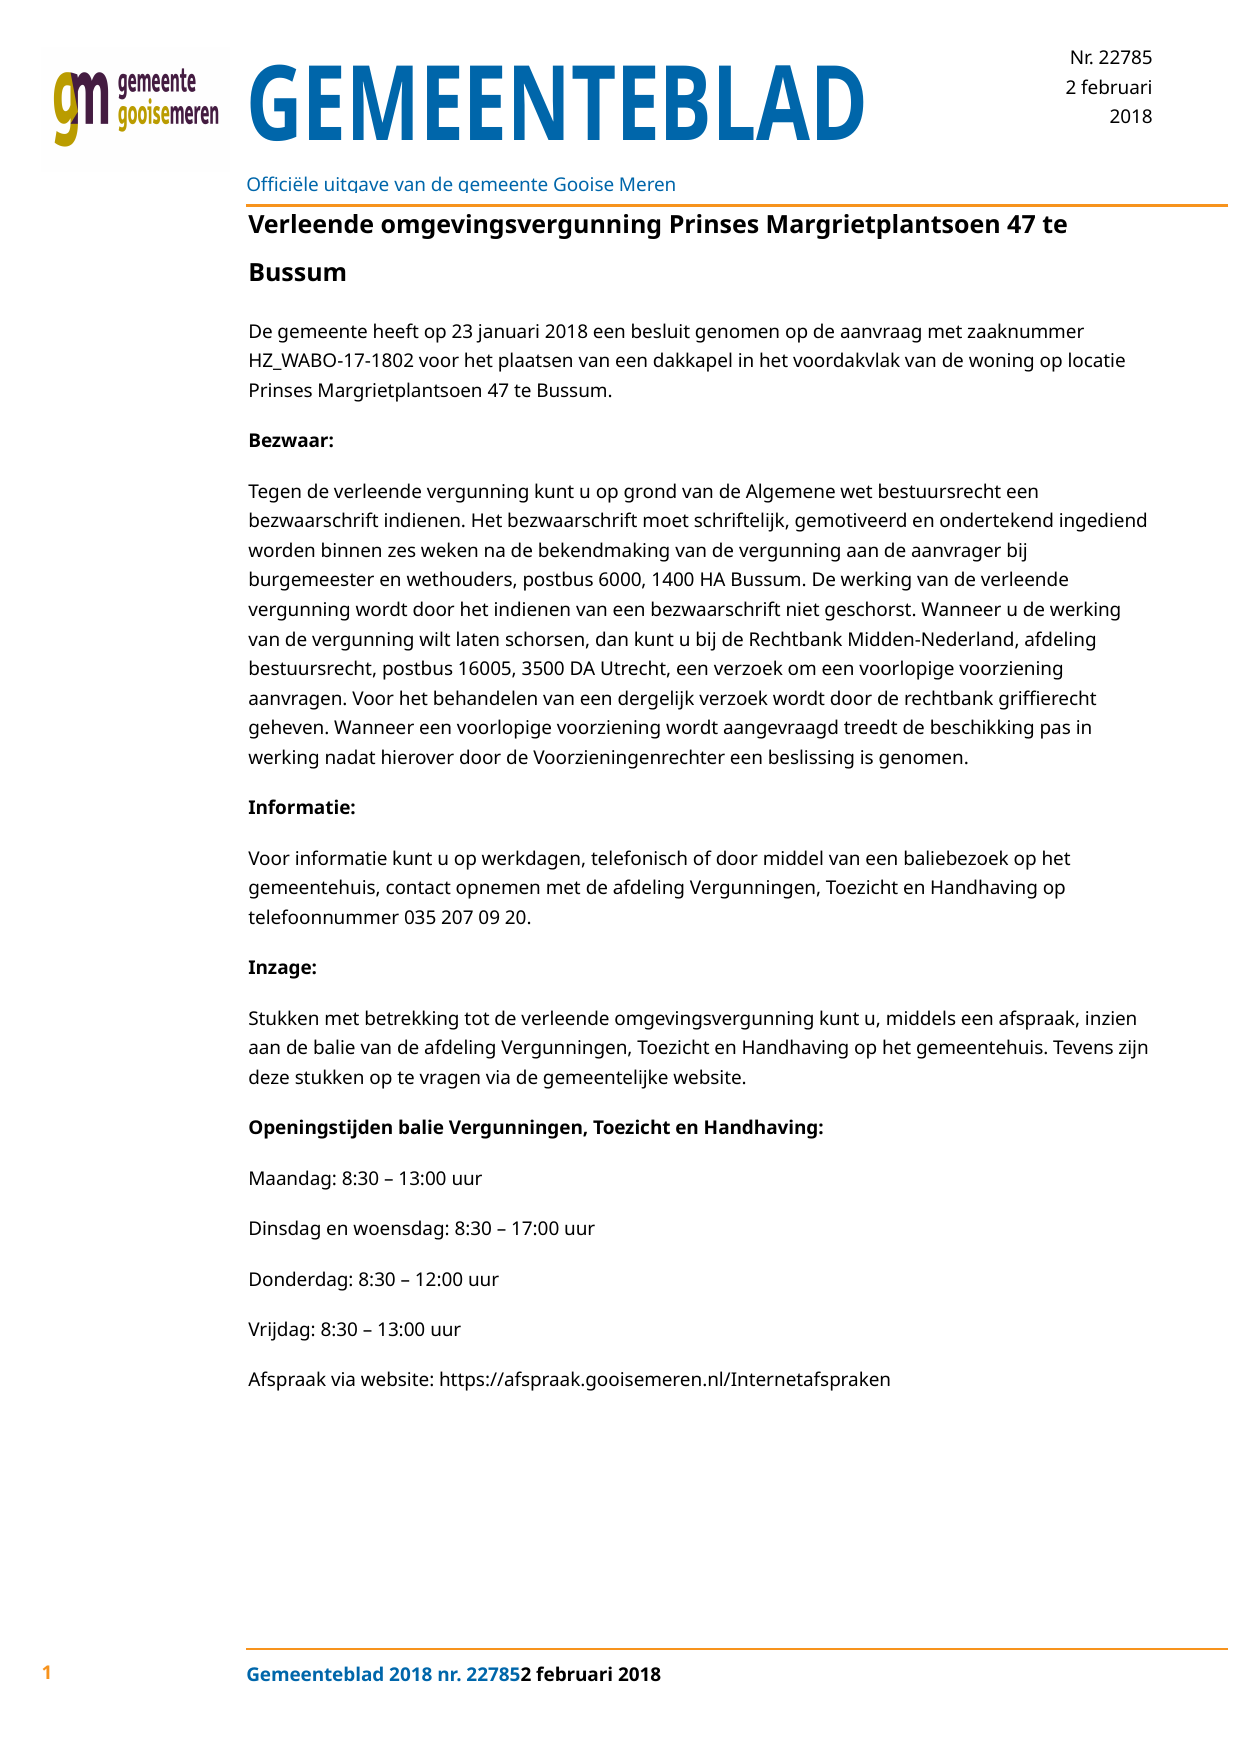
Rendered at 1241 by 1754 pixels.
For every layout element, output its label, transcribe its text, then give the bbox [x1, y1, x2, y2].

text Voor informatie kunt u op werkdagen, telefonisch of door middel van een baliebezoek op het gemeentehuis, contact opnemen met de afdeling Vergunningen, Toezicht en Handhaving op telefoonnummer 035 207 09 20. [248, 845, 1152, 930]
text Tegen de verleende vergunning kunt u op grond van de Algemene wet bestuursrecht een bezwaarschrift indienen. Het bezwaarschrift moet schriftelijk, gemotiveerd en ondertekend ingediend worden binnen zes weken na de bekendmaking van de vergunning aan de aanvrager bij burgemeester en wethouders, postbus 6000, 1400 HA Bussum. De werking van de verleende vergunning wordt door het indienen van een bezwaarschrift niet geschorst. Wanneer u de werking van de vergunning wilt laten schorsen, dan kunt u bij de Rechtbank Midden-Nederland, afdeling bestuursrecht, postbus 16005, 3500 DA Utrecht, een verzoek om een voorlopige voorziening aanvragen. Voor het behandelen van een dergelijk verzoek wordt door de rechtbank griffierecht geheven. Wanneer een voorlopige voorziening wordt aangevraagd treedt de beschikking pas in werking nadat hierover door de Voorzieningenrechter een beslissing is genomen. [248, 478, 1152, 770]
text Afspraak via website: https://afspraak.gooisemeren.nl/Internetafspraken [248, 1367, 1152, 1392]
text Stukken met betrekking tot de verleende omgevingsvergunning kunt u, middels een afspraak, inzien aan de balie van de afdeling Vergunningen, Toezicht en Handhaving op het gemeentehuis. Tevens zijn deze stukken op te vragen via de gemeentelijke website. [248, 1005, 1152, 1090]
text Maandag: 8:30 – 13:00 uur [248, 1165, 1152, 1191]
text Bezwaar: [248, 427, 1152, 453]
text Dinsdag en woensdag: 8:30 – 17:00 uur [248, 1215, 1152, 1241]
text De gemeente heeft op 23 januari 2018 een besluit genomen op de aanvraag met zaaknummer HZ_WABO-17-1802 voor het plaatsen van een dakkapel in het voordakvlak van de woning op locatie Prinses Margrietplantsoen 47 te Bussum. [248, 318, 1152, 403]
text Donderdag: 8:30 – 12:00 uur [248, 1266, 1152, 1292]
picture [41, 47, 231, 172]
text Openingstijden balie Vergunningen, Toezicht en Handhaving: [248, 1114, 1152, 1140]
text Informatie: [248, 794, 1152, 820]
text Inzage: [248, 954, 1152, 980]
text Vrijdag: 8:30 – 13:00 uur [248, 1316, 1152, 1342]
text Verleende omgevingsvergunning Prinses Margrietplantsoen 47 te Bussum [248, 207, 1152, 288]
